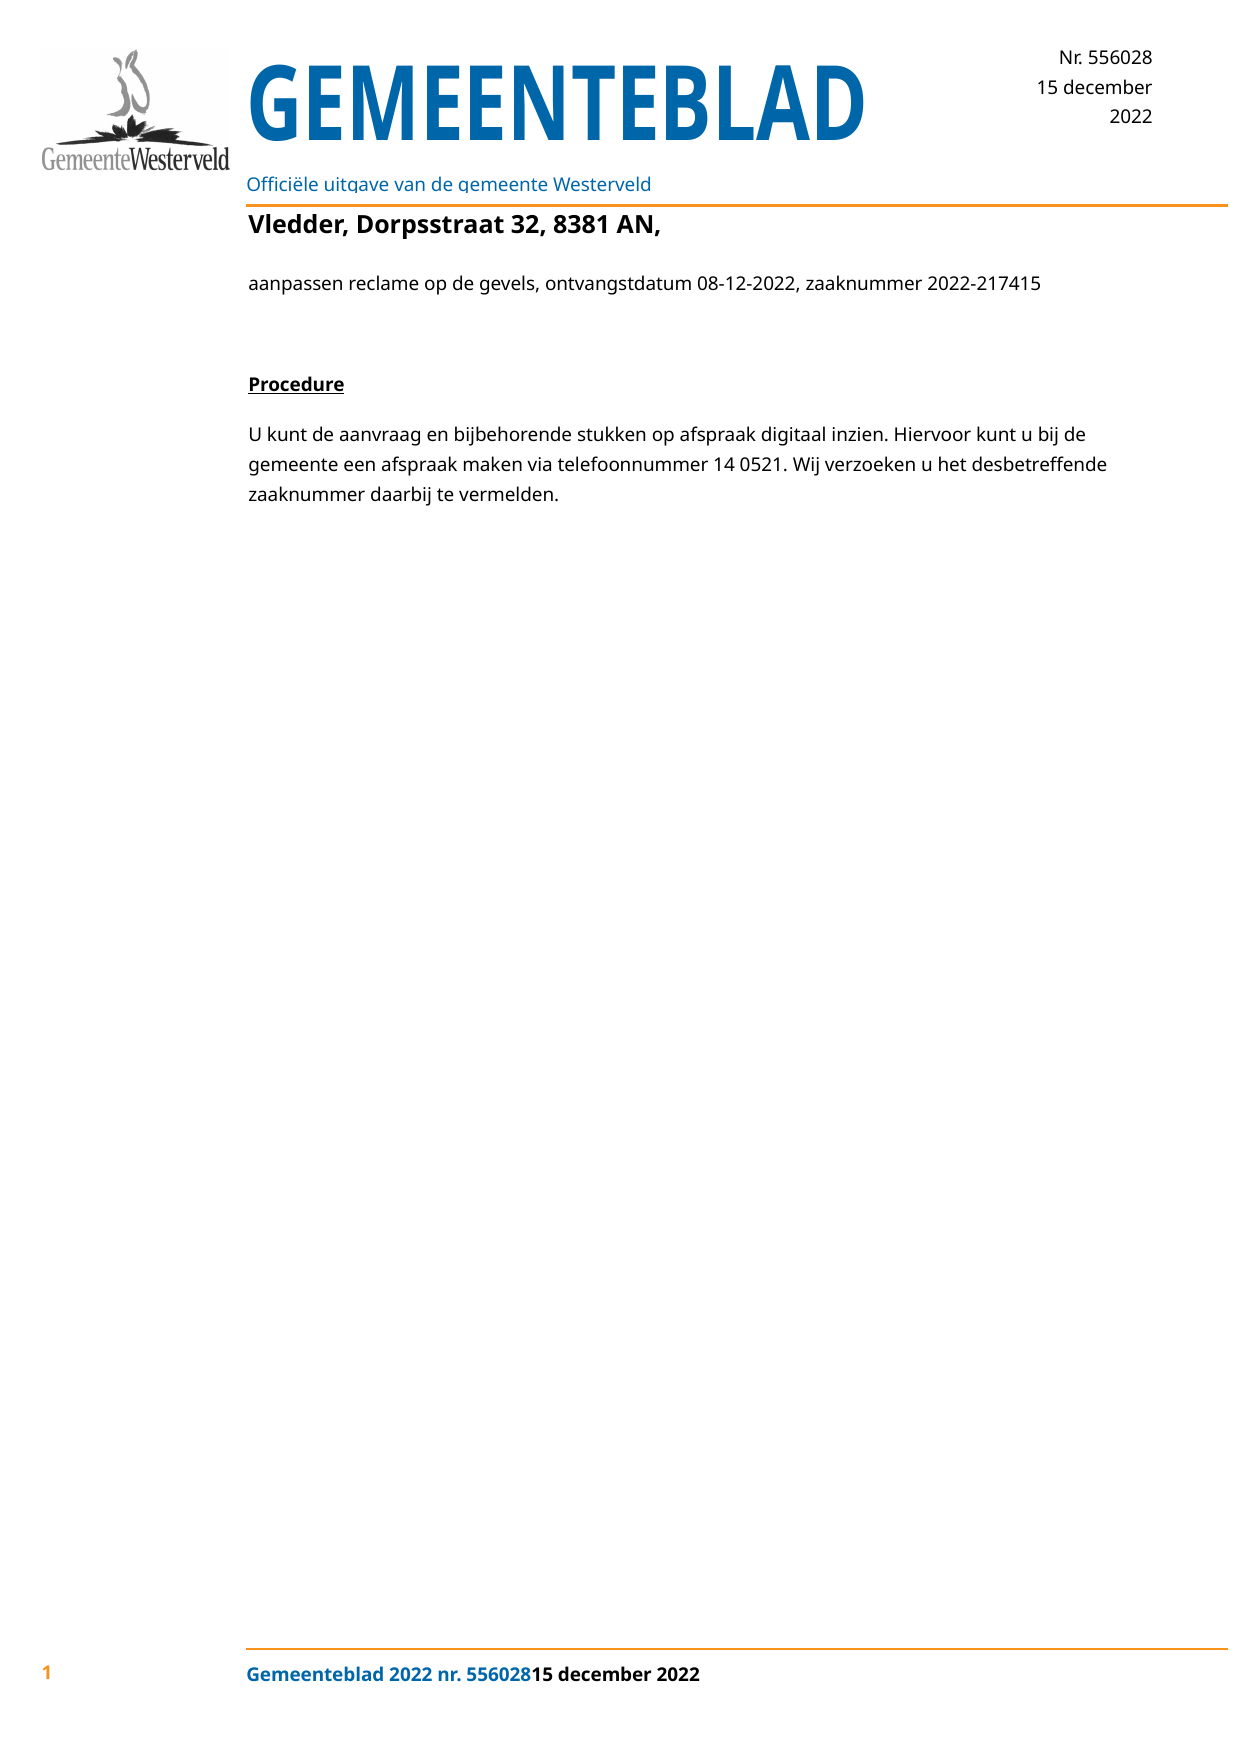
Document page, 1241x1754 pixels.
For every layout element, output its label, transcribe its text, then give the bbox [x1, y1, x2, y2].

text U kunt de aanvraag en bijbehorende stukken op afspraak digitaal inzien. Hiervoor kunt u bij de gemeente een afspraak maken via telefoonnummer 14 0521. Wij verzoeken u het desbetreffende zaaknummer daarbij te vermelden. [248, 422, 1152, 506]
picture [41, 47, 231, 172]
text Procedure [248, 371, 1152, 397]
text aanpassen reclame op de gevels, ontvangstdatum 08-12-2022, zaaknummer 2022-217415 [248, 270, 1152, 296]
text Vledder, Dorpsstraat 32, 8381 AN, [248, 207, 1152, 241]
